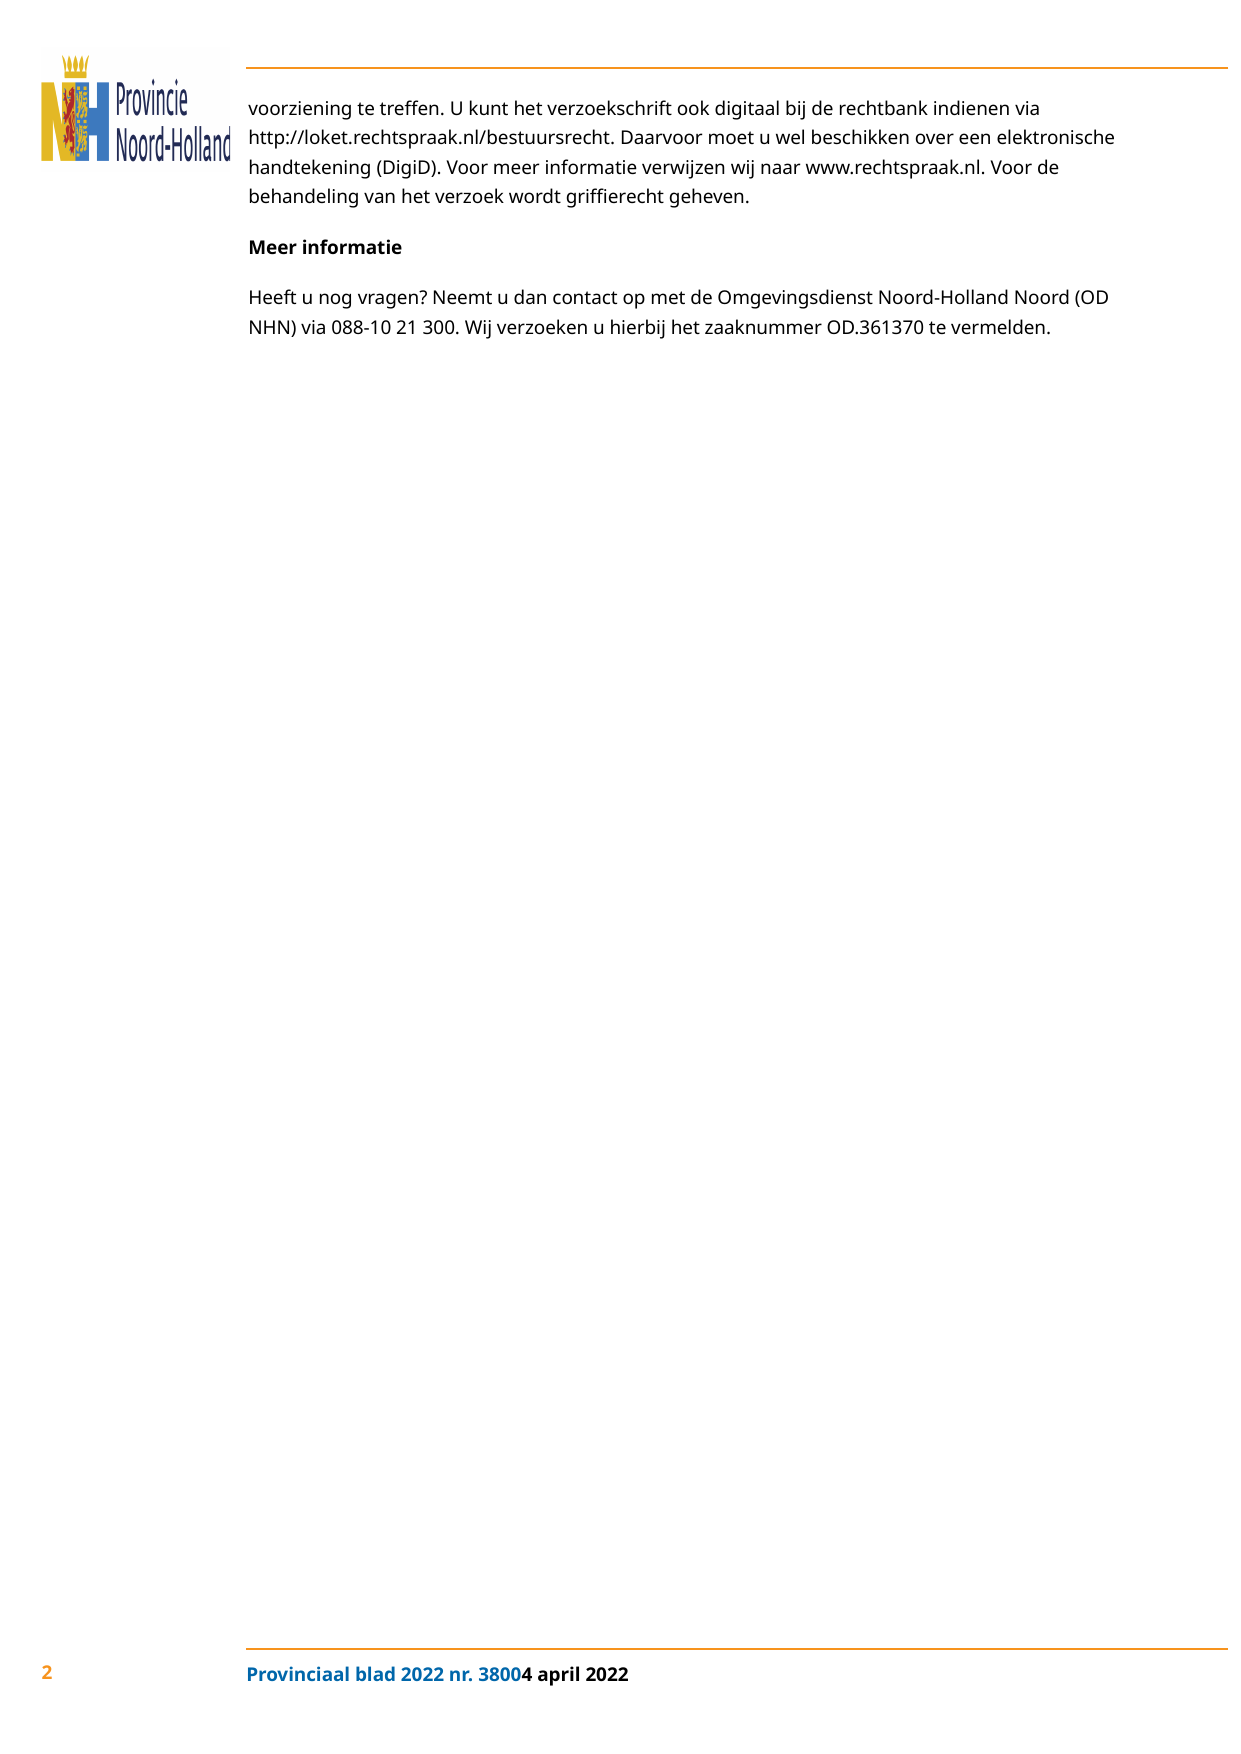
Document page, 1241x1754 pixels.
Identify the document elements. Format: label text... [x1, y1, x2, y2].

text Meer informatie [248, 234, 1152, 260]
picture [41, 47, 231, 172]
text Heeft u nog vragen? Neemt u dan contact op met de Omgevingsdienst Noord-Holland Noord (OD NHN) via 088-10 21 300. Wij verzoeken u hierbij het zaaknummer OD.361370 te vermelden. [248, 284, 1152, 340]
text voorziening te treffen. U kunt het verzoekschrift ook digitaal bij de rechtbank indienen via http://loket.rechtspraak.nl/bestuursrecht. Daarvoor moet u wel beschikken over een elektronische handtekening (DigiD). Voor meer informatie verwijzen wij naar www.rechtspraak.nl. Voor de behandeling van het verzoek wordt griffierecht geheven. [248, 95, 1152, 209]
